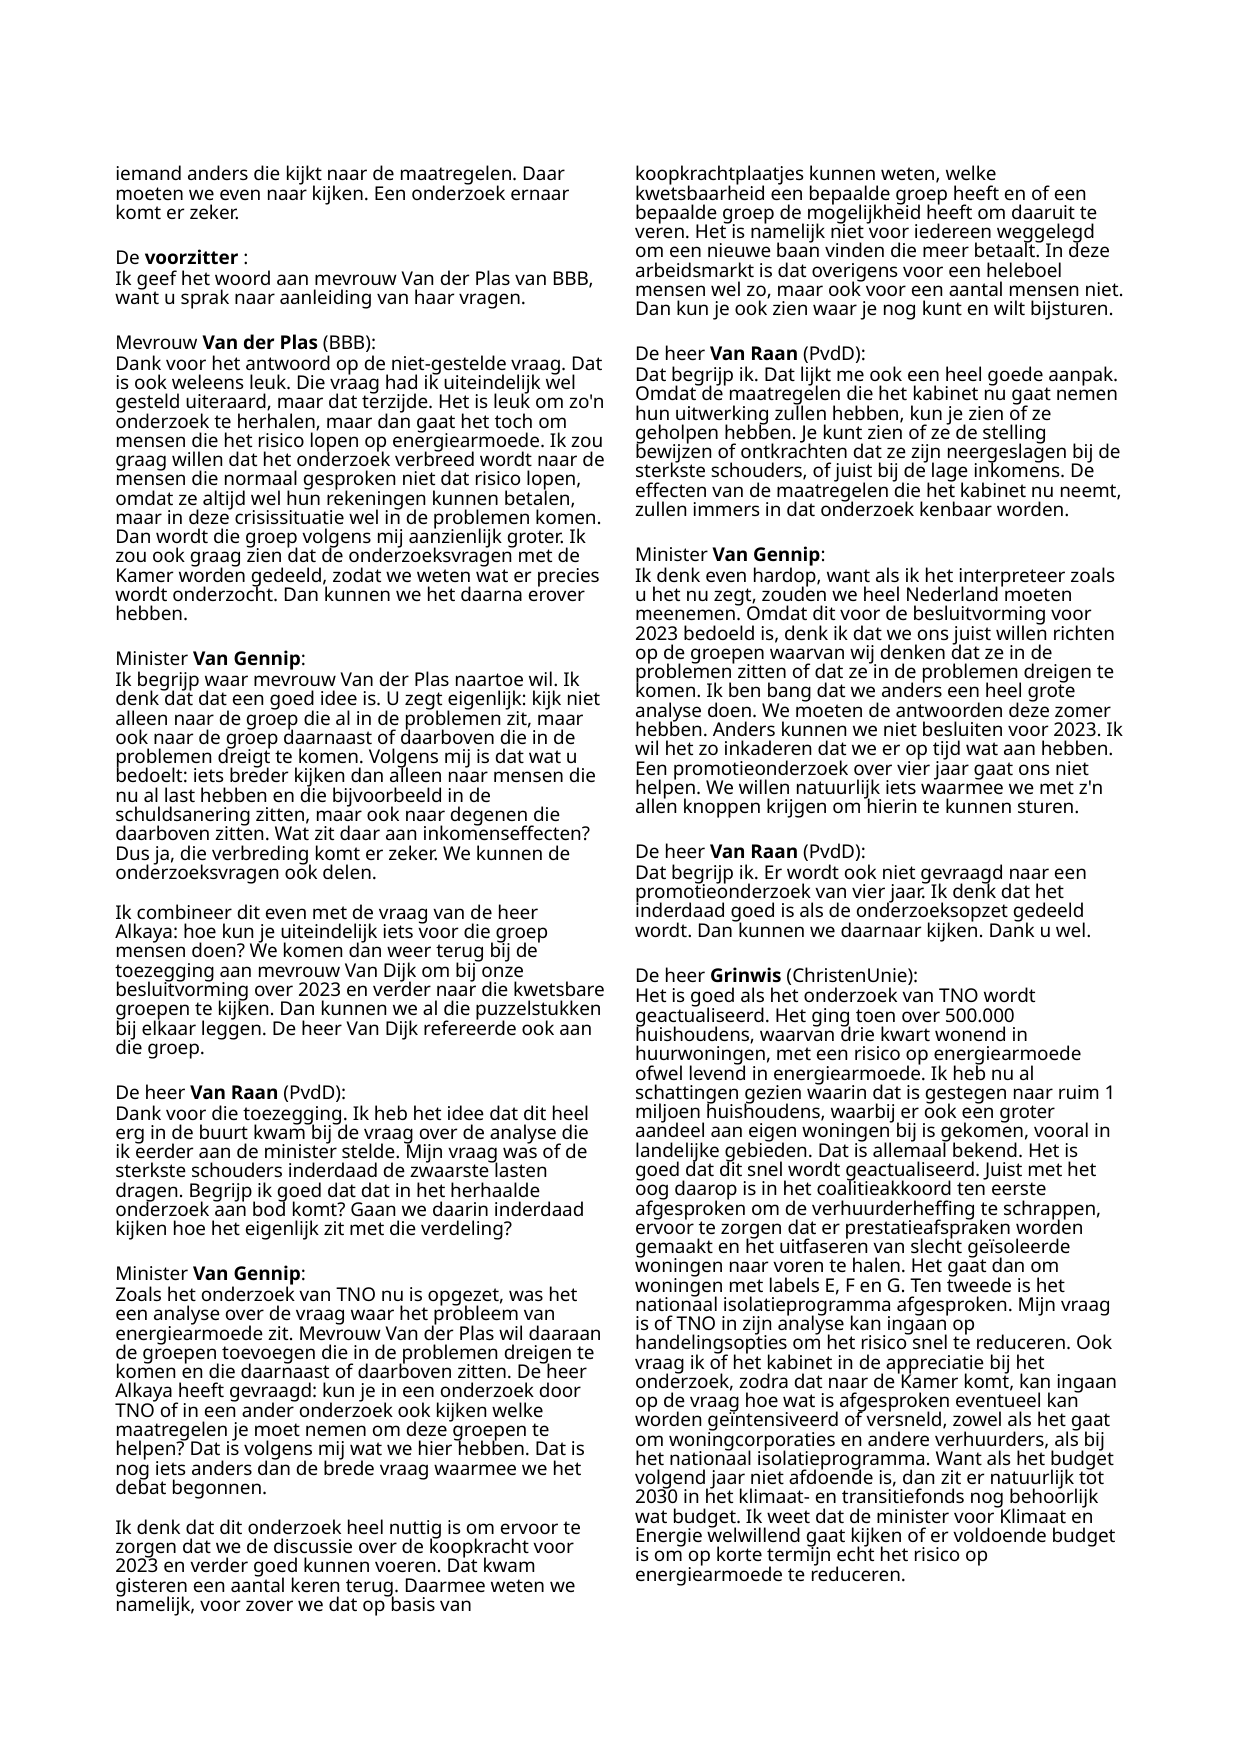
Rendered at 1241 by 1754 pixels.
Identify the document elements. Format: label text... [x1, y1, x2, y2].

text Ik combineer dit even met de vraag van de heer Alkaya: hoe kun je uiteindelijk iets voor die groep mensen doen? We komen dan weer terug bij de toezegging aan mevrouw Van Dijk om bij onze besluitvorming over 2023 en verder naar die kwetsbare groepen te kijken. Dan kunnen we al die puzzelstukken bij elkaar leggen. De heer Van Dijk refereerde ook aan die groep. [115, 904, 605, 1058]
text Mevrouw Van der Plas (BBB): [115, 329, 605, 355]
text Ik denk dat dit onderzoek heel nuttig is om ervoor te zorgen dat we de discussie over de koopkracht voor 2023 en verder goed kunnen voeren. Dat kwam gisteren een aantal keren terug. Daarmee weten we namelijk, voor zover we dat op basis van [115, 1519, 605, 1615]
text Minister Van Gennip: [115, 1260, 605, 1286]
text De heer Grinwis (ChristenUnie): [635, 962, 1125, 987]
text Ik begrijp waar mevrouw Van der Plas naartoe wil. Ik denk dat dat een goed idee is. U zegt eigenlijk: kijk niet alleen naar de groep die al in de problemen zit, maar ook naar de groep daarnaast of daarboven die in de problemen dreigt te komen. Volgens mij is dat wat u bedoelt: iets breder kijken dan alleen naar mensen die nu al last hebben en die bijvoorbeeld in de schuldsanering zitten, maar ook naar degenen die daarboven zitten. Wat zit daar aan inkomenseffecten? Dus ja, die verbreding komt er zeker. We kunnen de onderzoeksvragen ook delen. [115, 671, 605, 883]
text De heer Van Raan (PvdD): [115, 1079, 605, 1104]
text Ik denk even hardop, want als ik het interpreteer zoals u het nu zegt, zouden we heel Nederland moeten meenemen. Omdat dit voor de besluitvorming voor 2023 bedoeld is, denk ik dat we ons juist willen richten op de groepen waarvan wij denken dat ze in de problemen zitten of dat ze in de problemen dreigen te komen. Ik ben bang dat we anders een heel grote analyse doen. We moeten de antwoorden deze zomer hebben. Anders kunnen we niet besluiten voor 2023. Ik wil het zo inkaderen dat we er op tijd wat aan hebben. Een promotieonderzoek over vier jaar gaat ons niet helpen. We willen natuurlijk iets waarmee we met z'n allen knoppen krijgen om hierin te kunnen sturen. [635, 567, 1125, 817]
text De heer Van Raan (PvdD): [635, 838, 1125, 864]
text Minister Van Gennip: [115, 645, 605, 671]
text Zoals het onderzoek van TNO nu is opgezet, was het een analyse over de vraag waar het probleem van energiearmoede zit. Mevrouw Van der Plas wil daaraan de groepen toevoegen die in de problemen dreigen te komen en die daarnaast of daarboven zitten. De heer Alkaya heeft gevraagd: kun je in een onderzoek door TNO of in een ander onderzoek ook kijken welke maatregelen je moet nemen om deze groepen te helpen? Dat is volgens mij wat we hier hebben. Dat is nog iets anders dan de brede vraag waarmee we het debat begonnen. [115, 1286, 605, 1498]
text Het is goed als het onderzoek van TNO wordt geactualiseerd. Het ging toen over 500.000 huishoudens, waarvan drie kwart wonend in huurwoningen, met een risico op energiearmoede ofwel levend in energiearmoede. Ik heb nu al schattingen gezien waarin dat is gestegen naar ruim 1 miljoen huishoudens, waarbij er ook een groter aandeel aan eigen woningen bij is gekomen, vooral in landelijke gebieden. Dat is allemaal bekend. Het is goed dat dit snel wordt geactualiseerd. Juist met het oog daarop is in het coalitieakkoord ten eerste afgesproken om de verhuurderheffing te schrappen, ervoor te zorgen dat er prestatieafspraken worden gemaakt en het uitfaseren van slecht geïsoleerde woningen naar voren te halen. Het gaat dan om woningen met labels E, F en G. Ten tweede is het nationaal isolatieprogramma afgesproken. Mijn vraag is of TNO in zijn analyse kan ingaan op handelingsopties om het risico snel te reduceren. Ook vraag ik of het kabinet in de appreciatie bij het onderzoek, zodra dat naar de Kamer komt, kan ingaan op de vraag hoe wat is afgesproken eventueel kan worden geïntensiveerd of versneld, zowel als het gaat om woningcorporaties en andere verhuurders, als bij het nationaal isolatieprogramma. Want als het budget volgend jaar niet afdoende is, dan zit er natuurlijk tot 2030 in het klimaat- en transitiefonds nog behoorlijk wat budget. Ik weet dat de minister voor Klimaat en Energie welwillend gaat kijken of er voldoende budget is om op korte termijn echt het risico op energiearmoede te reduceren. [635, 987, 1125, 1585]
text De heer Van Raan (PvdD): [635, 340, 1125, 366]
text Dank voor het antwoord op de niet-gestelde vraag. Dat is ook weleens leuk. Die vraag had ik uiteindelijk wel gesteld uiteraard, maar dat terzijde. Het is leuk om zo'n onderzoek te herhalen, maar dan gaat het toch om mensen die het risico lopen op energiearmoede. Ik zou graag willen dat het onderzoek verbreed wordt naar de mensen die normaal gesproken niet dat risico lopen, omdat ze altijd wel hun rekeningen kunnen betalen, maar in deze crisissituatie wel in de problemen komen. Dan wordt die groep volgens mij aanzienlijk groter. Ik zou ook graag zien dat de onderzoeksvragen met de Kamer worden gedeeld, zodat we weten wat er precies wordt onderzocht. Dan kunnen we het daarna erover hebben. [115, 355, 605, 624]
text Dat begrijp ik. Er wordt ook niet gevraagd naar een promotieonderzoek van vier jaar. Ik denk dat het inderdaad goed is als de onderzoeksopzet gedeeld wordt. Dan kunnen we daarnaar kijken. Dank u wel. [635, 864, 1125, 941]
text koopkrachtplaatjes kunnen weten, welke kwetsbaarheid een bepaalde groep heeft en of een bepaalde groep de mogelijkheid heeft om daaruit te veren. Het is namelijk niet voor iedereen weggelegd om een nieuwe baan vinden die meer betaalt. In deze arbeidsmarkt is dat overigens voor een heleboel mensen wel zo, maar ook voor een aantal mensen niet. Dan kun je ook zien waar je nog kunt en wilt bijsturen. [635, 165, 1125, 319]
text Dank voor die toezegging. Ik heb het idee dat dit heel erg in de buurt kwam bij de vraag over de analyse die ik eerder aan de minister stelde. Mijn vraag was of de sterkste schouders inderdaad de zwaarste lasten dragen. Begrijp ik goed dat dat in het herhaalde onderzoek aan bod komt? Gaan we daarin inderdaad kijken hoe het eigenlijk zit met die verdeling? [115, 1104, 605, 1239]
text iemand anders die kijkt naar de maatregelen. Daar moeten we even naar kijken. Een onderzoek ernaar komt er zeker. [115, 165, 605, 223]
text Minister Van Gennip: [635, 541, 1125, 567]
text Dat begrijp ik. Dat lijkt me ook een heel goede aanpak. Omdat de maatregelen die het kabinet nu gaat nemen hun uitwerking zullen hebben, kun je zien of ze geholpen hebben. Je kunt zien of ze de stelling bewijzen of ontkrachten dat ze zijn neergeslagen bij de sterkste schouders, of juist bij de lage inkomens. De effecten van de maatregelen die het kabinet nu neemt, zullen immers in dat onderzoek kenbaar worden. [635, 366, 1125, 520]
text Ik geef het woord aan mevrouw Van der Plas van BBB, want u sprak naar aanleiding van haar vragen. [115, 270, 605, 308]
text De voorzitter : [115, 244, 605, 270]
